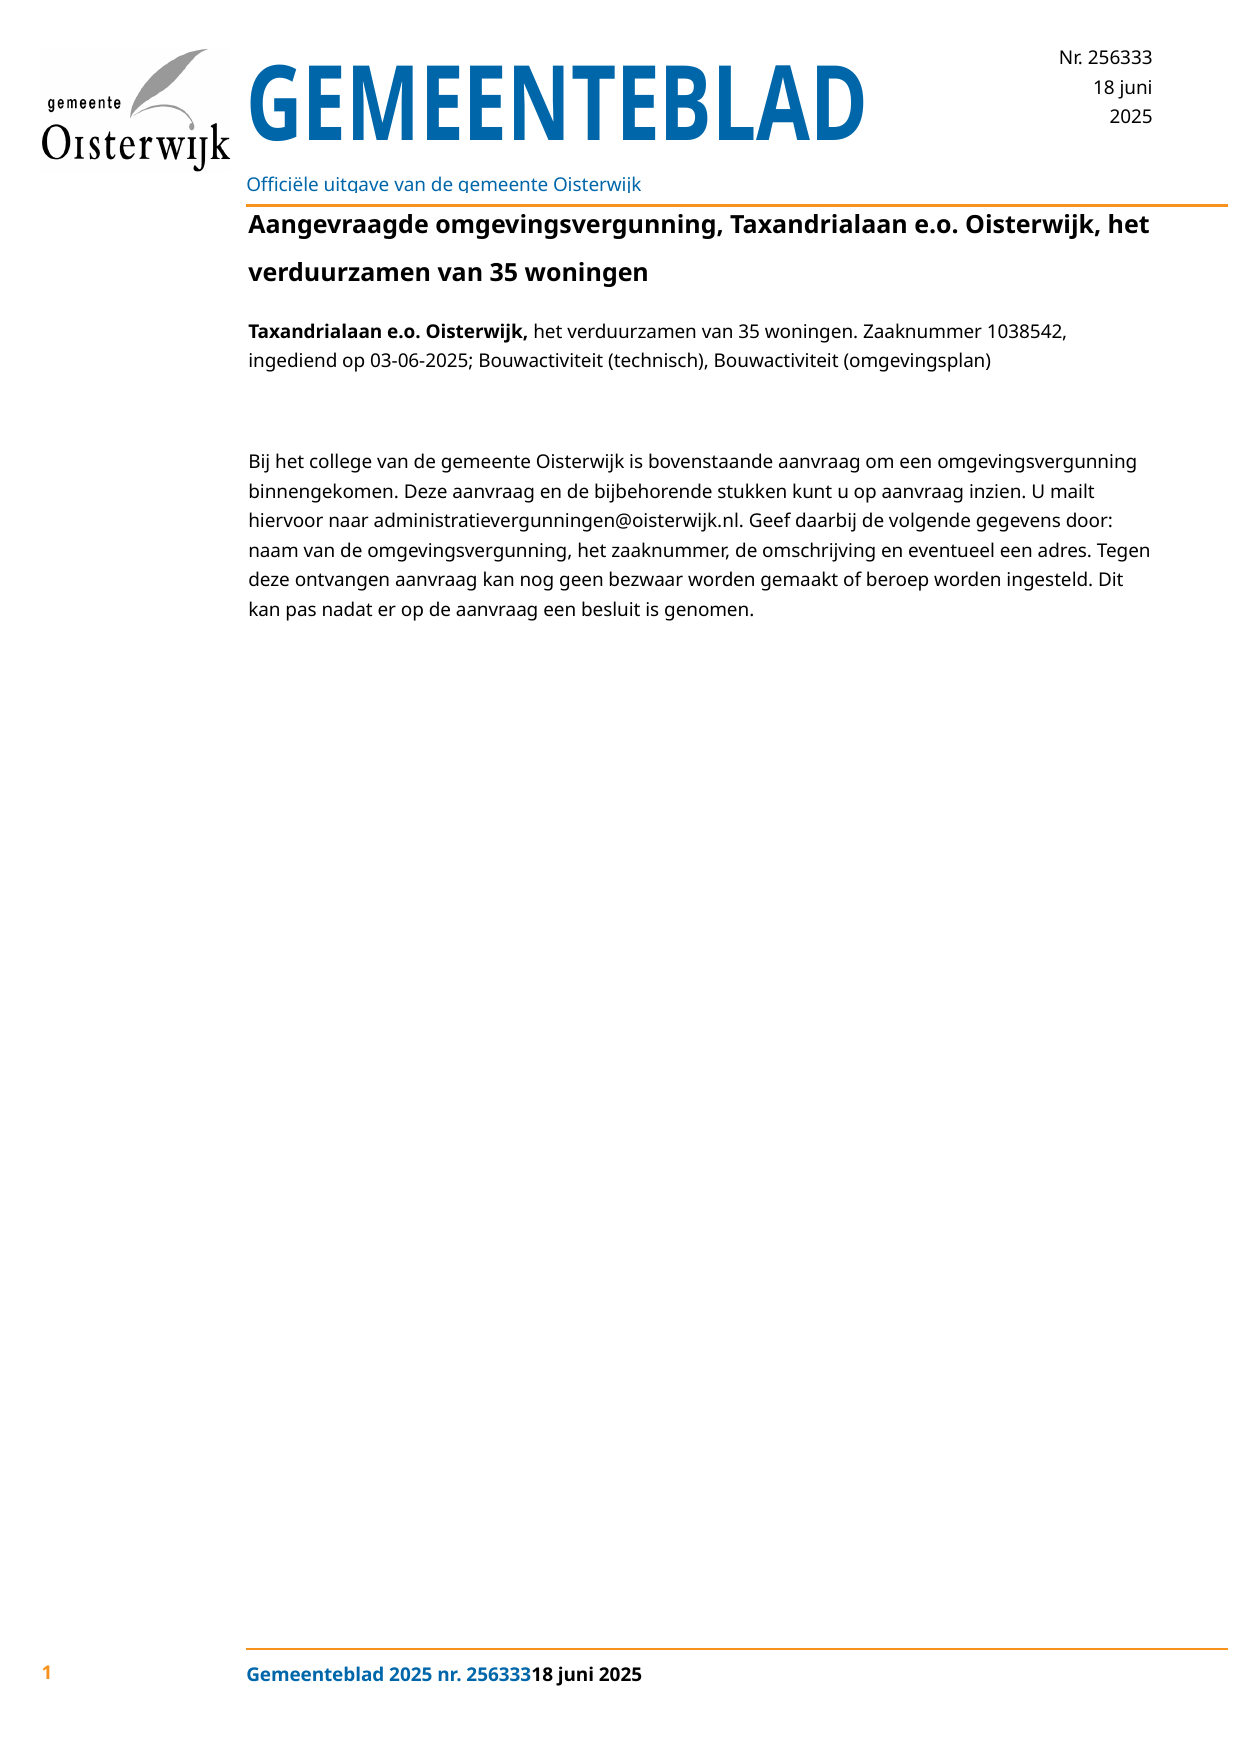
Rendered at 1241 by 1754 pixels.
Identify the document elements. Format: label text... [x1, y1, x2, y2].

text Aangevraagde omgevingsvergunning, Taxandrialaan e.o. Oisterwijk, het verduurzamen van 35 woningen [248, 207, 1152, 288]
text Bij het college van de gemeente Oisterwijk is bovenstaande aanvraag om een omgevingsvergunning binnengekomen. Deze aanvraag en de bijbehorende stukken kunt u op aanvraag inzien. U mailt hiervoor naar administratievergunningen@oisterwijk.nl. Geef daarbij de volgende gegevens door: naam van de omgevingsvergunning, het zaaknummer, de omschrijving en eventueel een adres. Tegen deze ontvangen aanvraag kan nog geen bezwaar worden gemaakt of beroep worden ingesteld. Dit kan pas nadat er op de aanvraag een besluit is genomen. [248, 448, 1152, 622]
text Taxandrialaan e.o. Oisterwijk, het verduurzamen van 35 woningen. Zaaknummer 1038542, ingediend op 03-06-2025; Bouwactiviteit (technisch), Bouwactiviteit (omgevingsplan) [248, 318, 1152, 373]
picture [41, 47, 231, 172]
